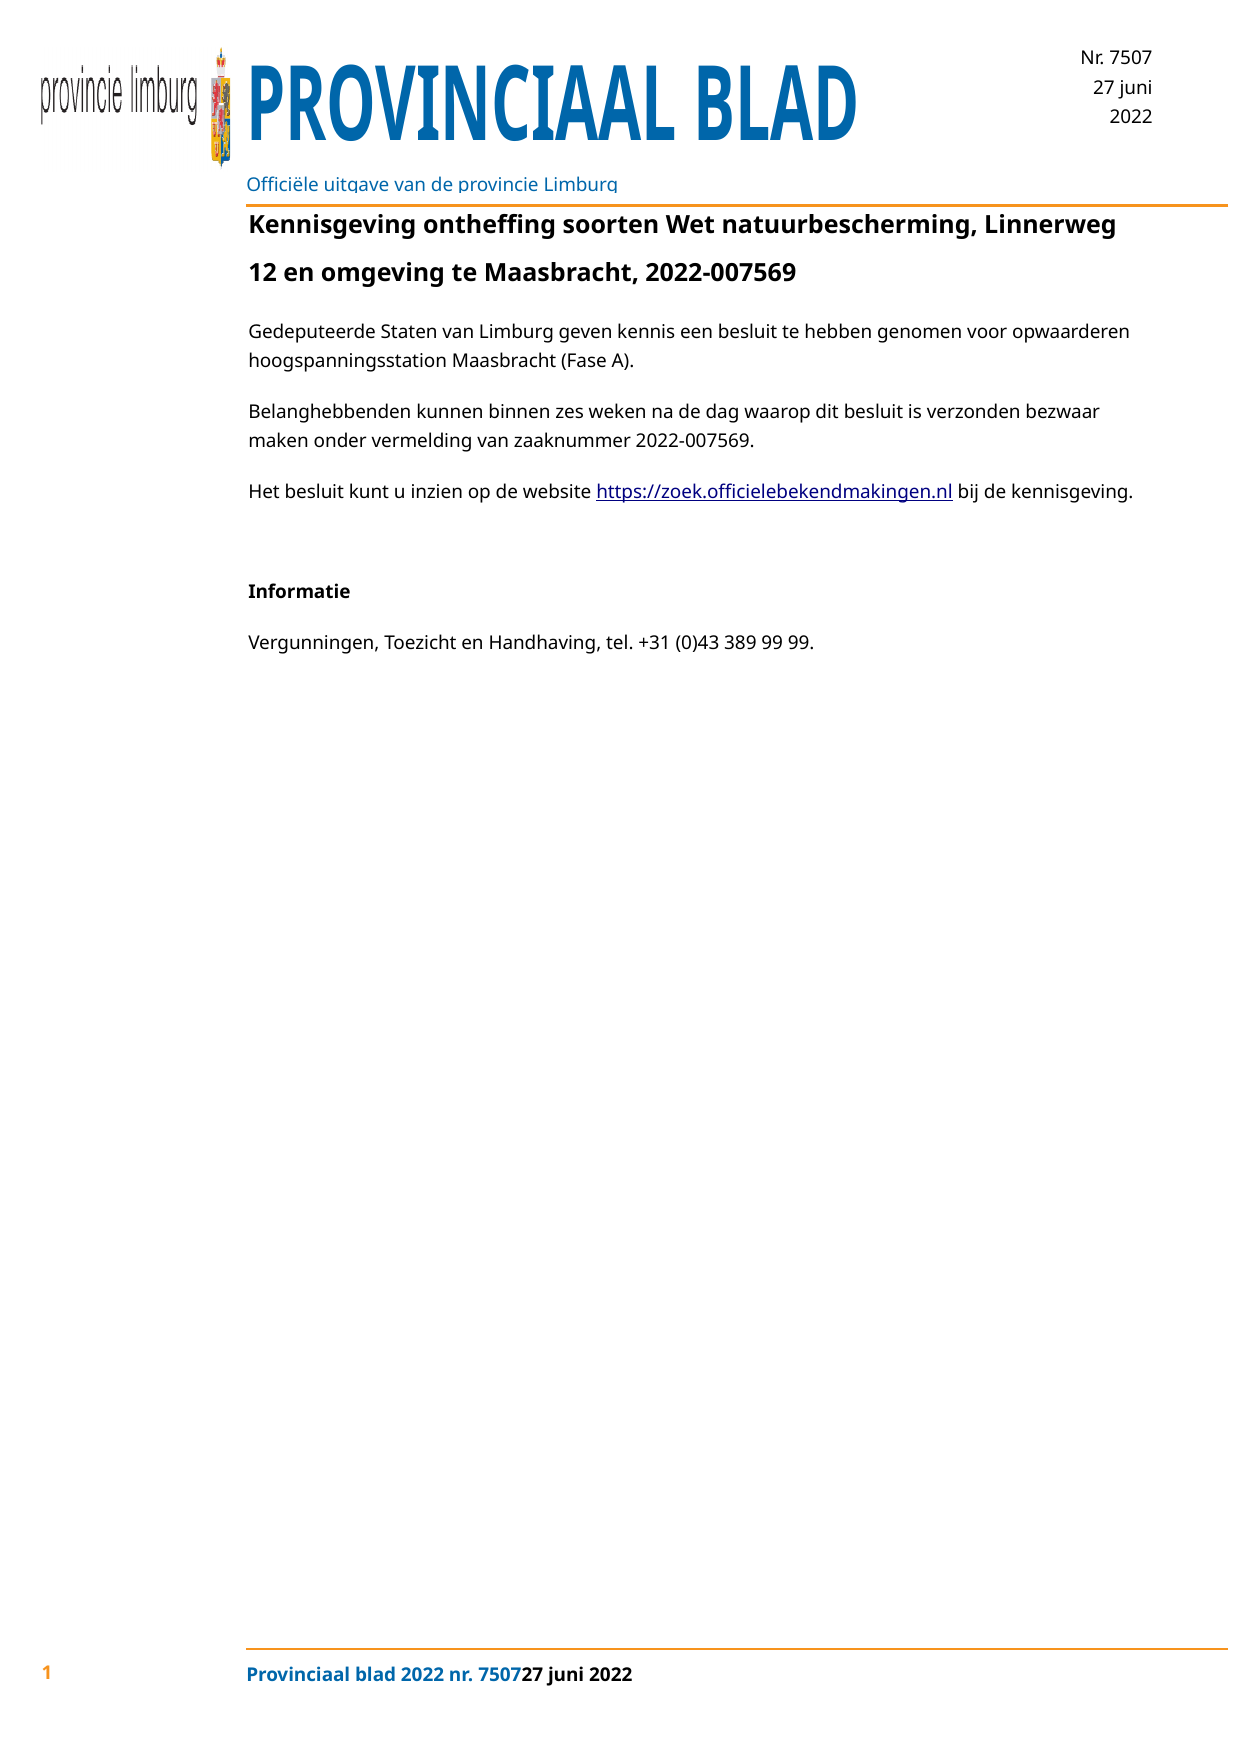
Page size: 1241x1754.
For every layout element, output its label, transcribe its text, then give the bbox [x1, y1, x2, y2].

picture [41, 47, 231, 172]
text Gedeputeerde Staten van Limburg geven kennis een besluit te hebben genomen voor opwaarderen hoogspanningsstation Maasbracht (Fase A). [248, 318, 1152, 373]
text Kennisgeving ontheffing soorten Wet natuurbescherming, Linnerweg 12 en omgeving te Maasbracht, 2022-007569 [248, 207, 1152, 288]
text Vergunningen, Toezicht en Handhaving, tel. +31 (0)43 389 99 99. [248, 629, 1152, 655]
text Het besluit kunt u inzien op de website https://zoek.officielebekendmakingen.nl bij de kennisgeving. [248, 478, 1152, 504]
text Informatie [248, 579, 1152, 604]
text Belanghebbenden kunnen binnen zes weken na de dag waarop dit besluit is verzonden bezwaar maken onder vermelding van zaaknummer 2022-007569. [248, 398, 1152, 453]
